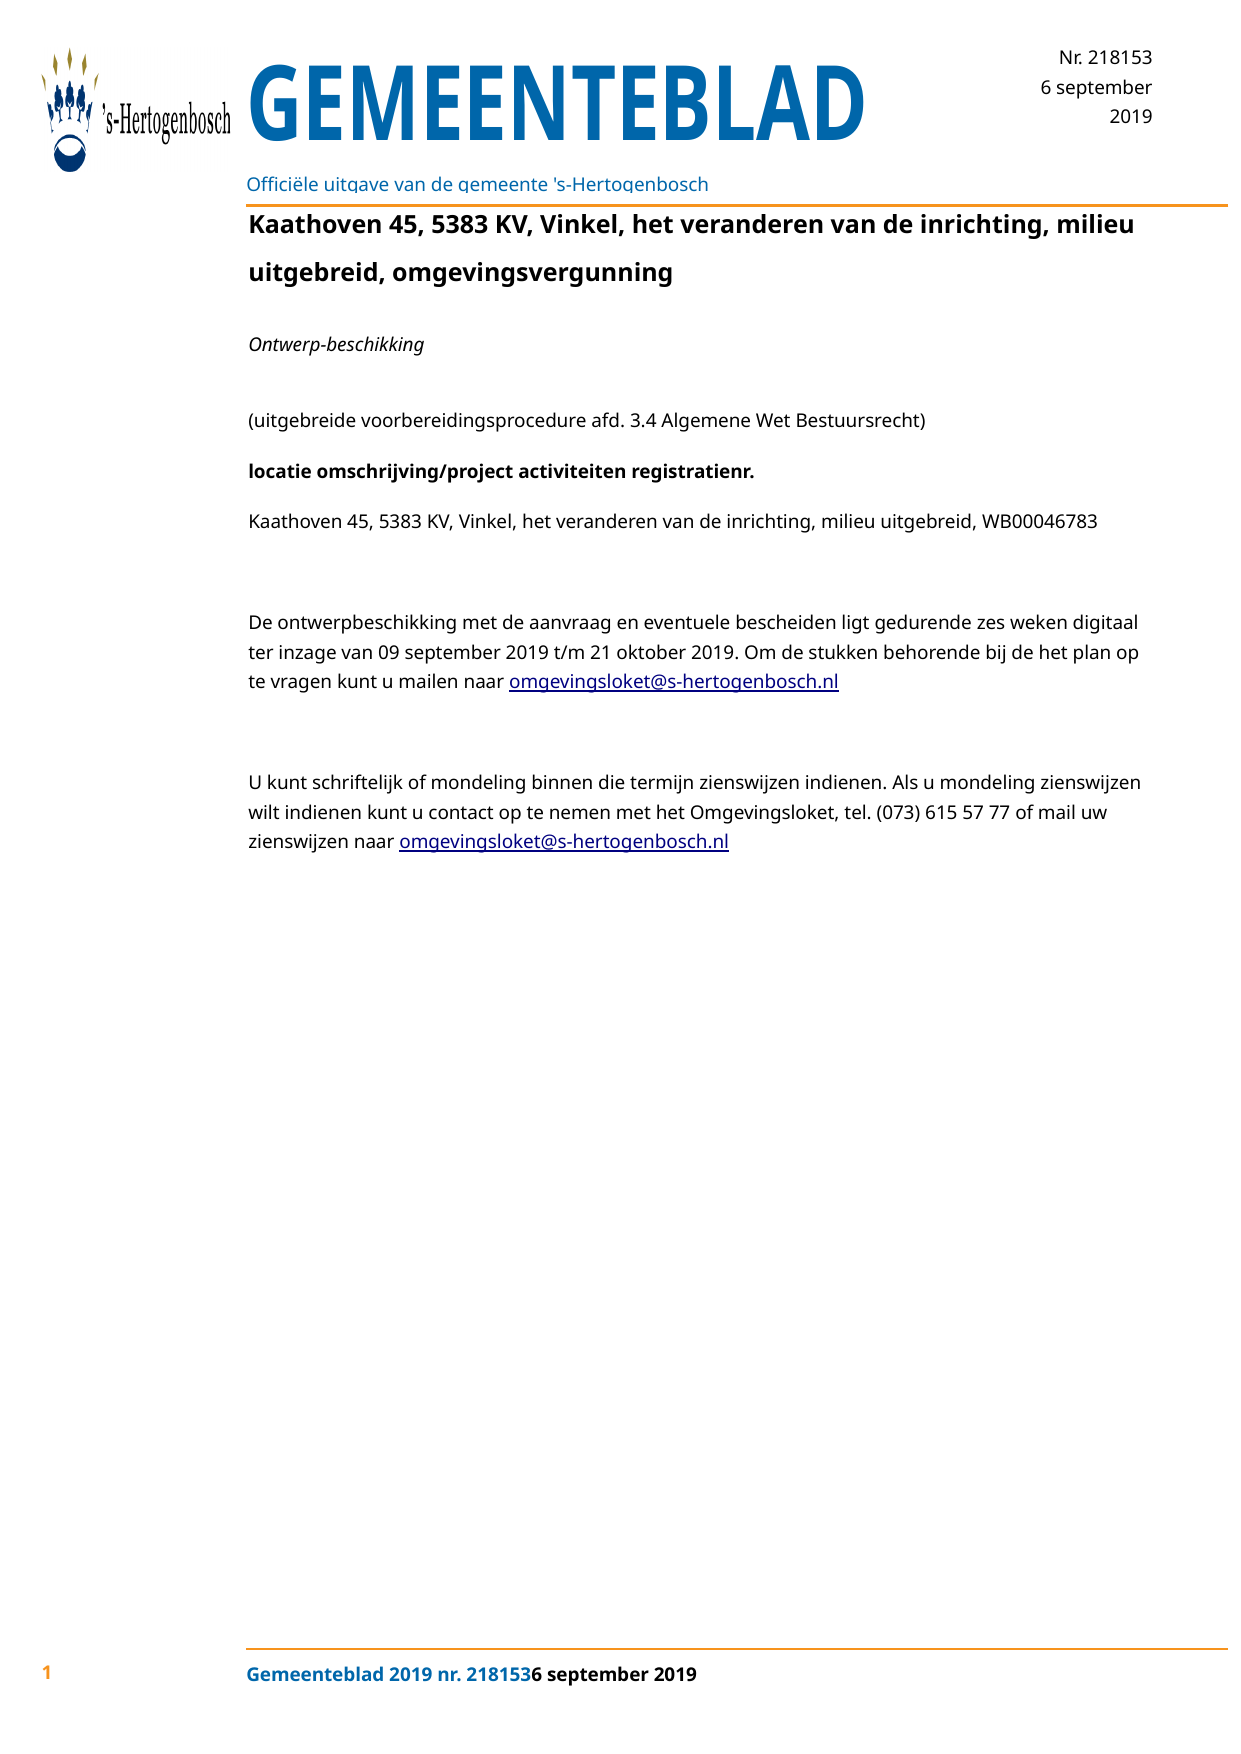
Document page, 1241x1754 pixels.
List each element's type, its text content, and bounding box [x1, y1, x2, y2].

text Kaathoven 45, 5383 KV, Vinkel, het veranderen van de inrichting, milieu uitgebreid, WB00046783 [248, 508, 1152, 534]
text Kaathoven 45, 5383 KV, Vinkel, het veranderen van de inrichting, milieu uitgebreid, omgevingsvergunning [248, 207, 1152, 288]
text locatie omschrijving/project activiteiten registratienr. [248, 458, 1152, 484]
picture [41, 47, 231, 172]
text (uitgebreide voorbereidingsprocedure afd. 3.4 Algemene Wet Bestuursrecht) [248, 408, 1152, 433]
text De ontwerpbeschikking met de aanvraag en eventuele bescheiden ligt gedurende zes weken digitaal ter inzage van 09 september 2019 t/m 21 oktober 2019. Om de stukken behorende bij de het plan op te vragen kunt u mailen naar omgevingsloket@s-hertogenbosch.nl [248, 609, 1152, 694]
text U kunt schriftelijk of mondeling binnen die termijn zienswijzen indienen. Als u mondeling zienswijzen wilt indienen kunt u contact op te nemen met het Omgevingsloket, tel. (073) 615 57 77 of mail uw zienswijzen naar omgevingsloket@s-hertogenbosch.nl [248, 769, 1152, 854]
text Ontwerp-beschikking [248, 331, 1152, 357]
